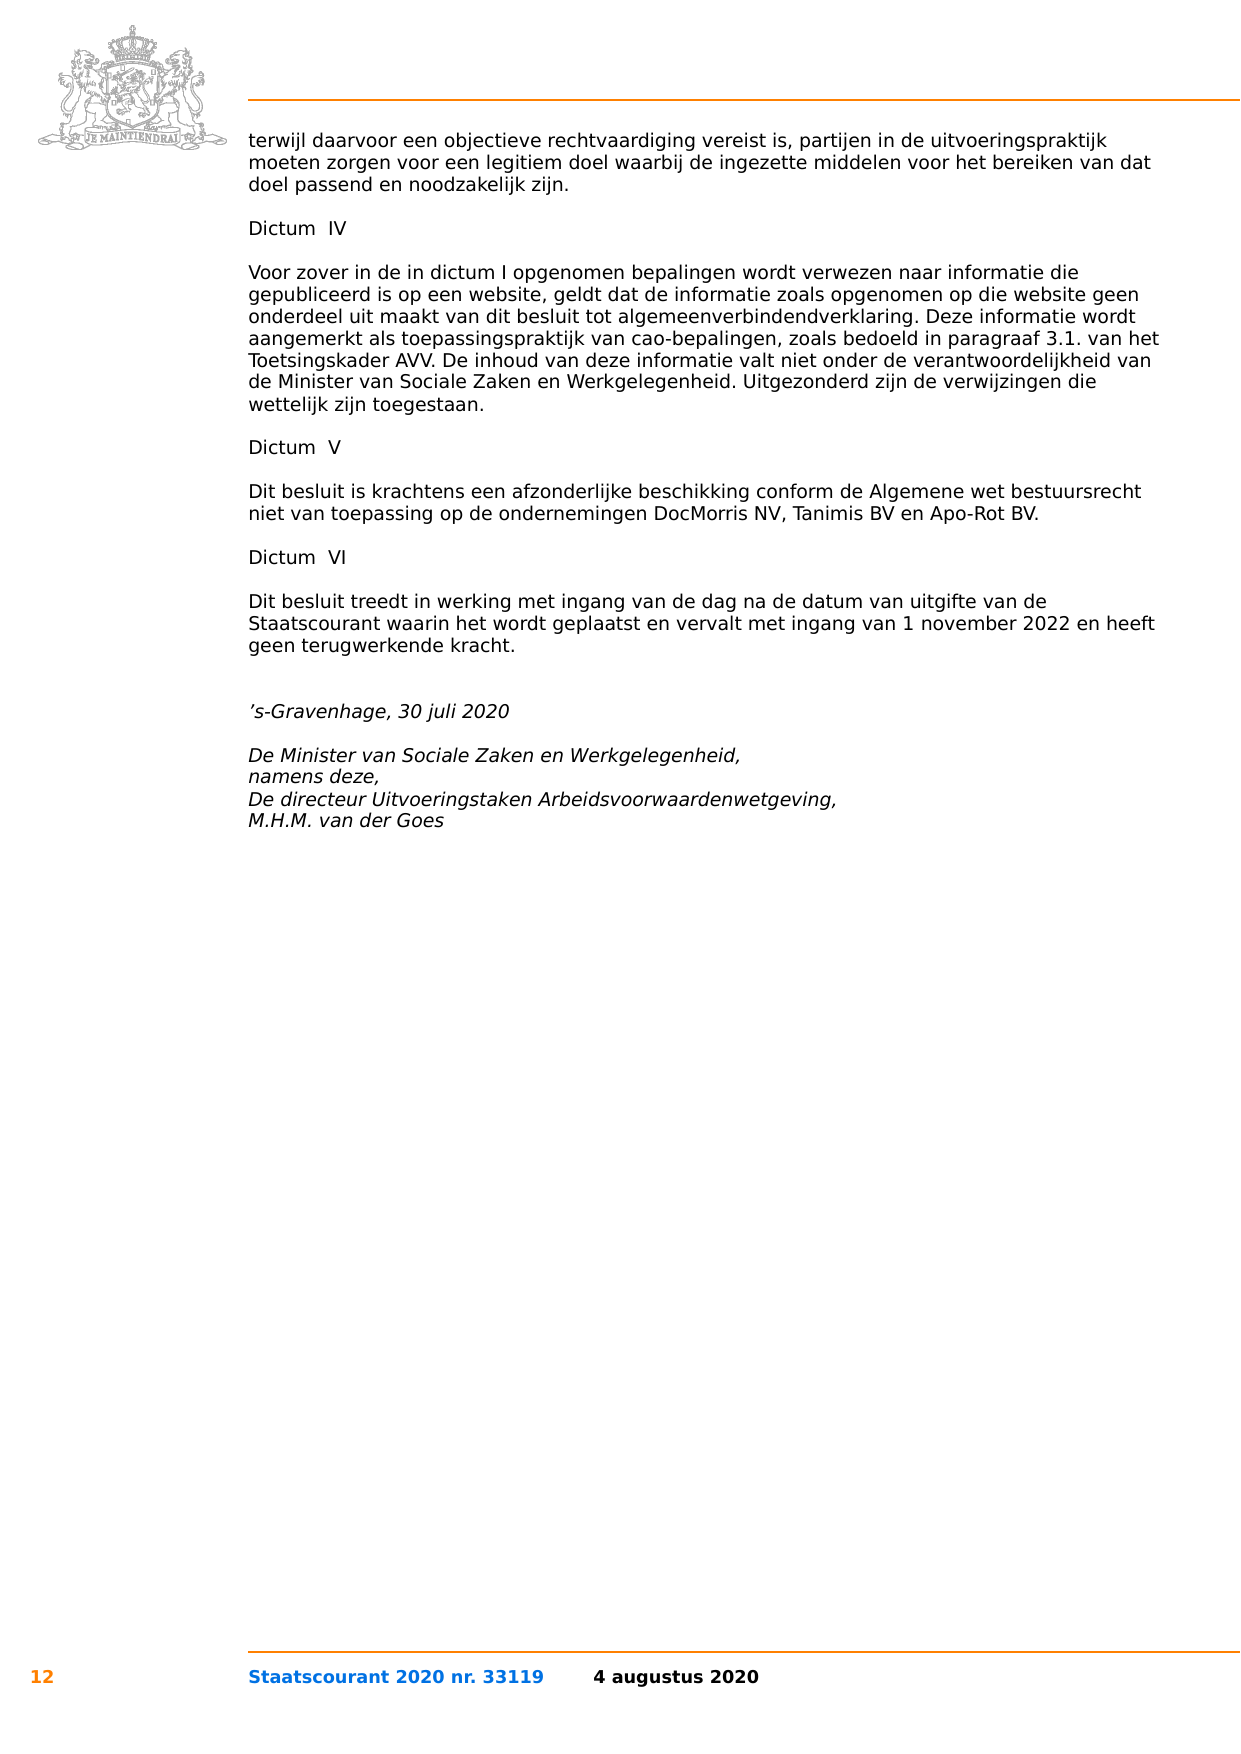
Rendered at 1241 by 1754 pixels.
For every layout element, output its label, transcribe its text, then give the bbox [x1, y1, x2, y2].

text Dictum IV [248, 218, 1163, 240]
picture [38, 25, 227, 150]
text Dit besluit treedt in werking met ingang van de dag na de datum van uitgifte van de Staatscourant waarin het wordt geplaatst en vervalt met ingang van 1 november 2022 en heeft geen terugwerkende kracht. [248, 591, 1163, 657]
text ’s-Gravenhage, 30 juli 2020 [248, 701, 1163, 723]
text Dictum V [248, 437, 1163, 459]
text Dit besluit is krachtens een afzonderlijke beschikking conform de Algemene wet bestuursrecht niet van toepassing op de ondernemingen DocMorris NV, Tanimis BV en Apo-Rot BV. [248, 481, 1163, 525]
text terwijl daarvoor een objectieve rechtvaardiging vereist is, partijen in de uitvoeringspraktijk moeten zorgen voor een legitiem doel waarbij de ingezette middelen voor het bereiken van dat doel passend en noodzakelijk zijn. [248, 130, 1163, 196]
text De Minister van Sociale Zaken en Werkgelegenheid, namens deze, De directeur Uitvoeringstaken Arbeidsvoorwaardenwetgeving, M.H.M. van der Goes [248, 744, 1163, 832]
text Dictum VI [248, 547, 1163, 569]
text Voor zover in de in dictum I opgenomen bepalingen wordt verwezen naar informatie die gepubliceerd is op een website, geldt dat de informatie zoals opgenomen op die website geen onderdeel uit maakt van dit besluit tot algemeenverbindendverklaring. Deze informatie wordt aangemerkt als toepassingspraktijk van cao-bepalingen, zoals bedoeld in paragraaf 3.1. van het Toetsingskader AVV. De inhoud van deze informatie valt niet onder de verantwoordelijkheid van de Minister van Sociale Zaken en Werkgelegenheid. Uitgezonderd zijn de verwijzingen die wettelijk zijn toegestaan. [248, 262, 1163, 415]
